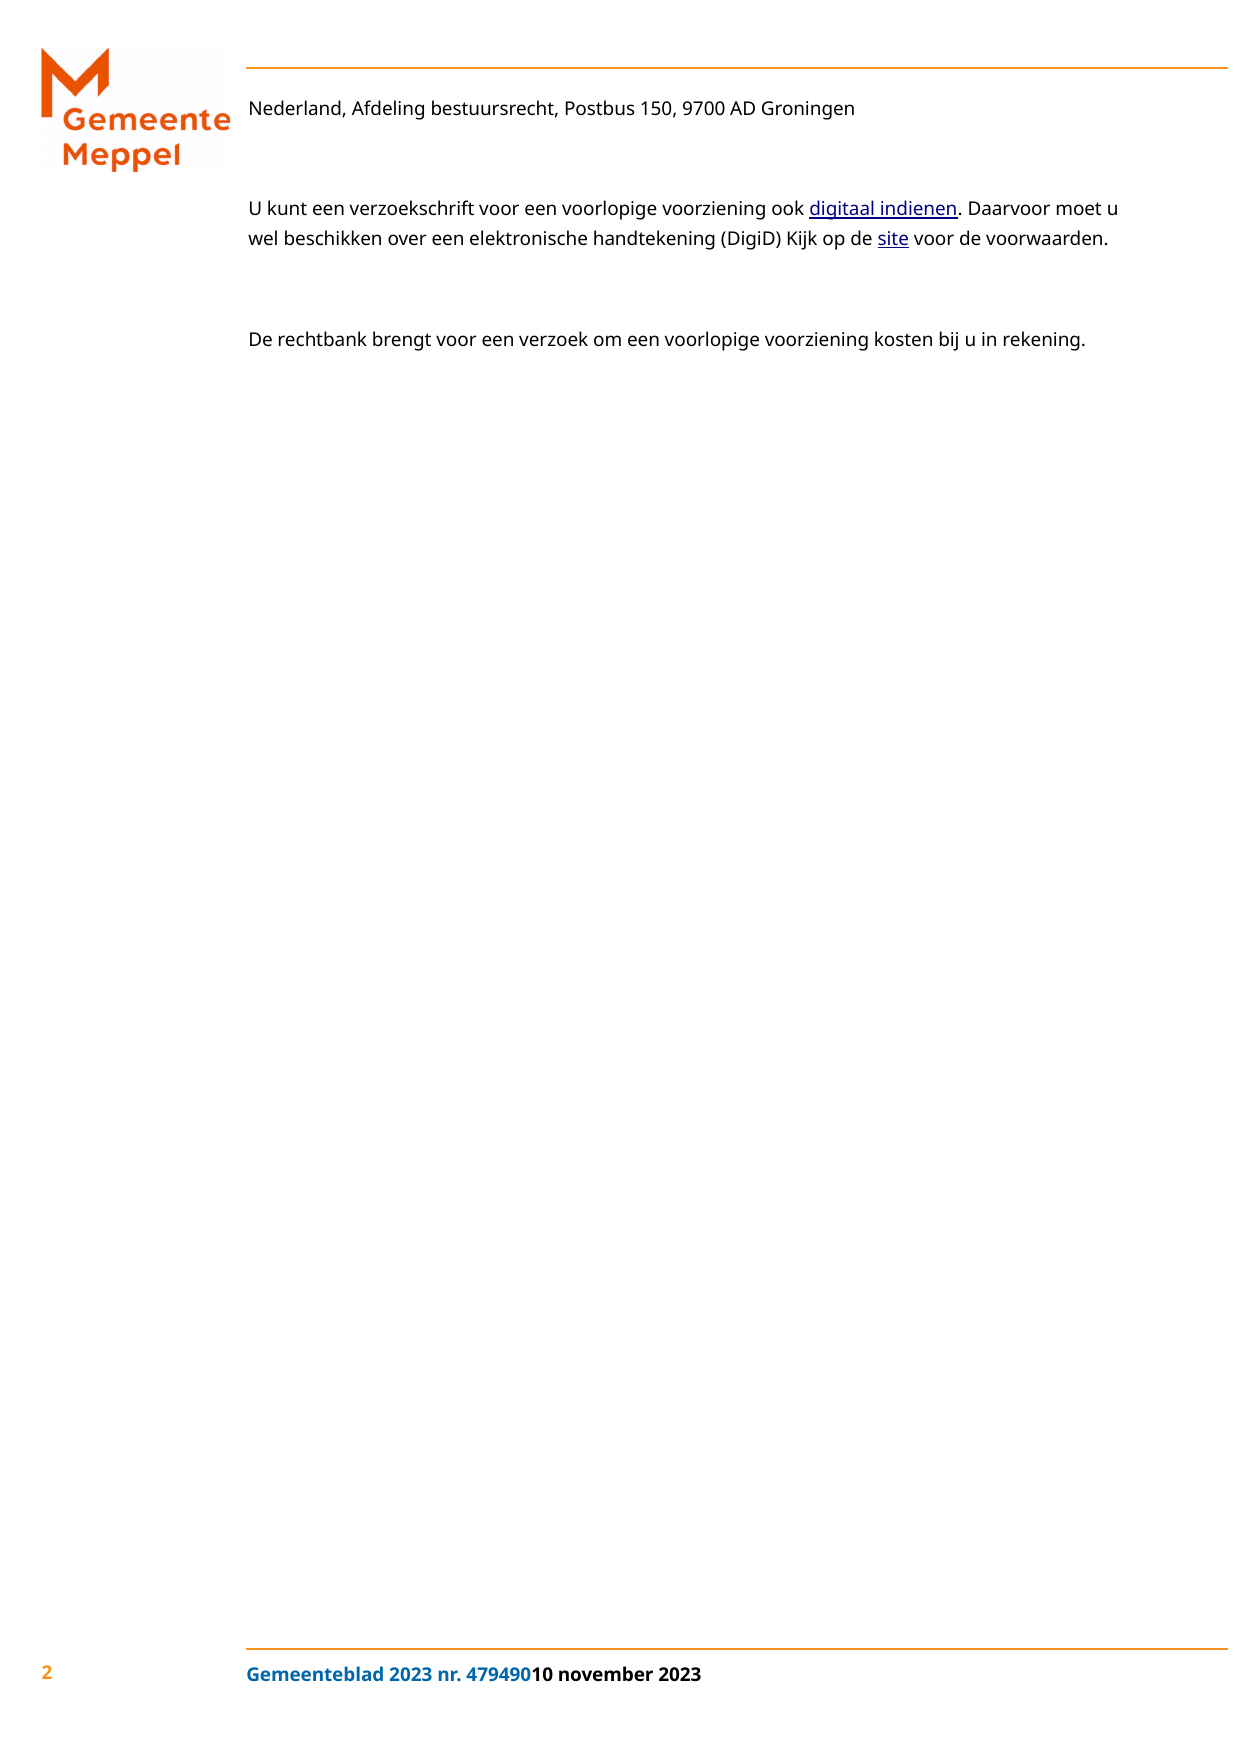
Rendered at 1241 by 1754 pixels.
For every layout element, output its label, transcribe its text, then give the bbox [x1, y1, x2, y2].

text Nederland, Afdeling bestuursrecht, Postbus 150, 9700 AD Groningen [248, 95, 1152, 121]
text De rechtbank brengt voor een verzoek om een voorlopige voorziening kosten bij u in rekening. [248, 326, 1152, 352]
picture [41, 47, 231, 172]
text U kunt een verzoekschrift voor een voorlopige voorziening ook digitaal indienen. Daarvoor moet u wel beschikken over een elektronische handtekening (DigiD) Kijk op de site voor de voorwaarden. [248, 196, 1152, 251]
